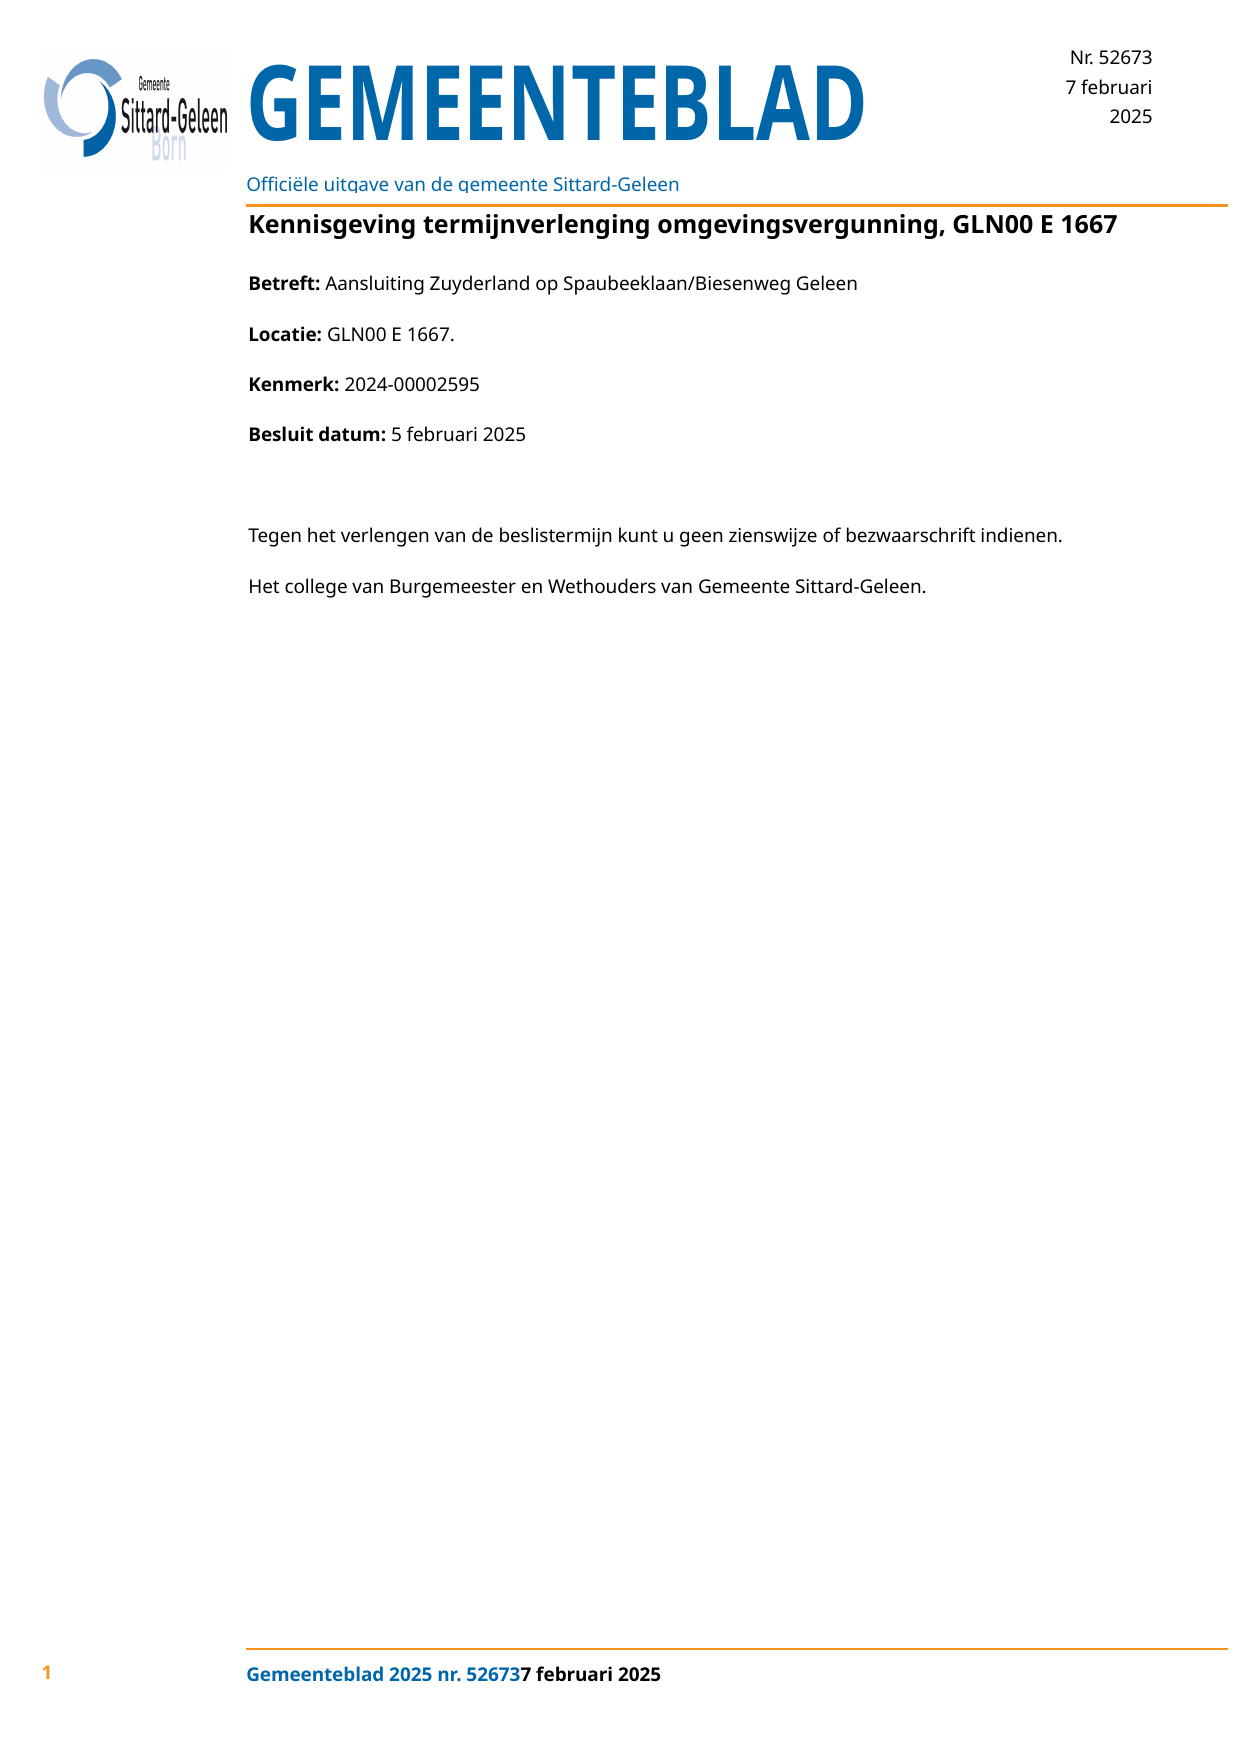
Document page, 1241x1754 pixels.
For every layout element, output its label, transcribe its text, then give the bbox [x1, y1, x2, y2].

text Het college van Burgemeester en Wethouders van Gemeente Sittard-Geleen. [248, 573, 1152, 598]
text Kenmerk: 2024-00002595 [248, 371, 1152, 397]
text Betreft: Aansluiting Zuyderland op Spaubeeklaan/Biesenweg Geleen [248, 270, 1152, 296]
text Locatie: GLN00 E 1667. [248, 321, 1152, 346]
picture [41, 47, 231, 172]
text Besluit datum: 5 februari 2025 [248, 422, 1152, 447]
text Tegen het verlengen van de beslistermijn kunt u geen zienswijze of bezwaarschrift indienen. [248, 522, 1152, 548]
text Kennisgeving termijnverlenging omgevingsvergunning, GLN00 E 1667 [248, 207, 1152, 241]
